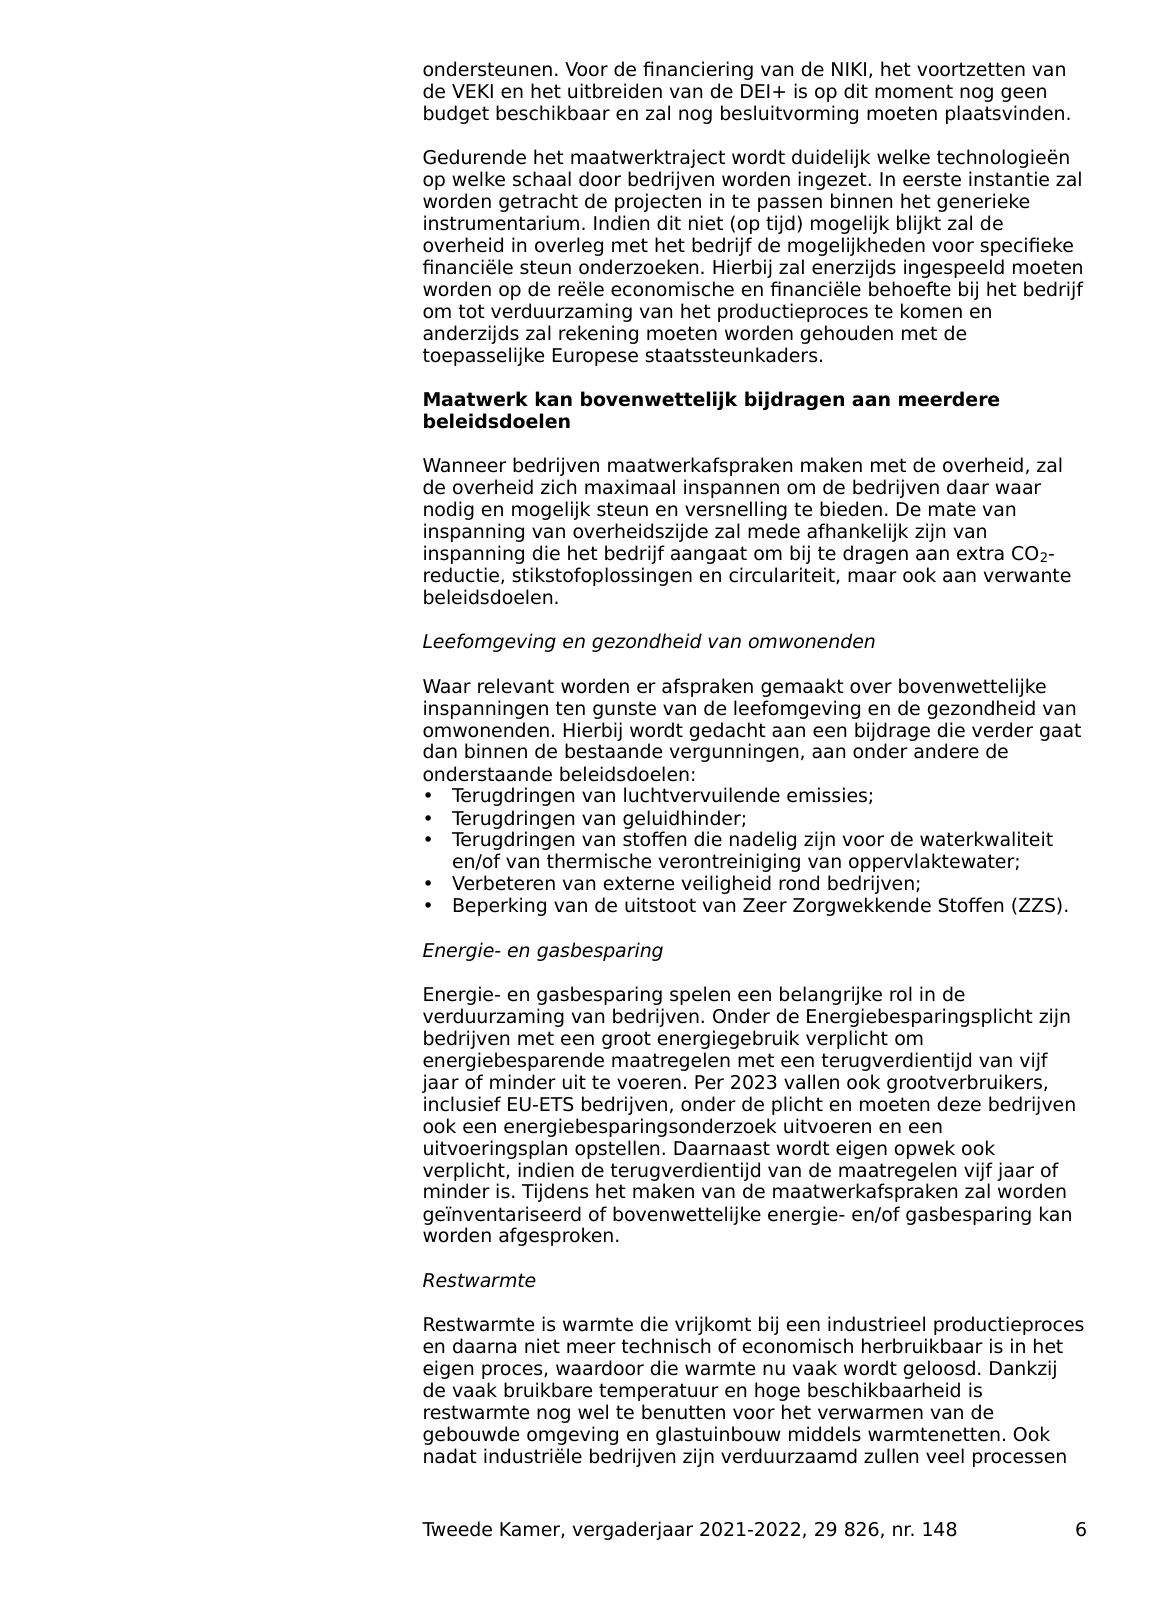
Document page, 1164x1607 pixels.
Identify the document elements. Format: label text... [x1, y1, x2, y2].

text • Terugdringen van luchtvervuilende emissies; [422, 785, 1087, 807]
subtitle Maatwerk kan bovenwettelijk bijdragen aan meerdere beleidsdoelen [422, 389, 1087, 433]
text Wanneer bedrijven maatwerkafspraken maken met de overheid, zal de overheid zich maximaal inspannen om de bedrijven daar waar nodig en mogelijk steun en versnelling te bieden. De mate van inspanning van overheidszijde zal mede afhankelijk zijn van inspanning die het bedrijf aangaat om bij te dragen aan extra CO2-reductie, stikstofoplossingen en circulariteit, maar ook aan verwante beleidsdoelen. [422, 455, 1087, 609]
text • Terugdringen van geluidhinder; [422, 807, 1087, 829]
text • Terugdringen van stoffen die nadelig zijn voor de waterkwaliteit en/of van thermische verontreiniging van oppervlaktewater; [422, 829, 1087, 873]
text Restwarmte is warmte die vrijkomt bij een industrieel productieproces en daarna niet meer technisch of economisch herbruikbaar is in het eigen proces, waardoor die warmte nu vaak wordt geloosd. Dankzij de vaak bruikbare temperatuur en hoge beschikbaarheid is restwarmte nog wel te benutten voor het verwarmen van de gebouwde omgeving en glastuinbouw middels warmtenetten. Ook nadat industriële bedrijven zijn verduurzaamd zullen veel processen [422, 1314, 1087, 1468]
text • Verbeteren van externe veiligheid rond bedrijven; [422, 873, 1087, 895]
text Energie- en gasbesparing spelen een belangrijke rol in de verduurzaming van bedrijven. Onder de Energiebesparingsplicht zijn bedrijven met een groot energiegebruik verplicht om energiebesparende maatregelen met een terugverdientijd van vijf jaar of minder uit te voeren. Per 2023 vallen ook grootverbruikers, inclusief EU-ETS bedrijven, onder de plicht en moeten deze bedrijven ook een energiebesparingsonderzoek uitvoeren en een uitvoeringsplan opstellen. Daarnaast wordt eigen opwek ook verplicht, indien de terugverdientijd van de maatregelen vijf jaar of minder is. Tijdens het maken van de maatwerkafspraken zal worden geïnventariseerd of bovenwettelijke energie- en/of gasbesparing kan worden afgesproken. [422, 984, 1087, 1247]
text ondersteunen. Voor de financiering van de NIKI, het voortzetten van de VEKI en het uitbreiden van de DEI+ is op dit moment nog geen budget beschikbaar en zal nog besluitvorming moeten plaatsvinden. [422, 59, 1087, 125]
subtitle Restwarmte [422, 1269, 1087, 1292]
text Gedurende het maatwerktraject wordt duidelijk welke technologieën op welke schaal door bedrijven worden ingezet. In eerste instantie zal worden getracht de projecten in te passen binnen het generieke instrumentarium. Indien dit niet (op tijd) mogelijk blijkt zal de overheid in overleg met het bedrijf de mogelijkheden voor specifieke financiële steun onderzoeken. Hierbij zal enerzijds ingespeeld moeten worden op de reële economische en financiële behoefte bij het bedrijf om tot verduurzaming van het productieproces te komen en anderzijds zal rekening moeten worden gehouden met de toepasselijke Europese staatssteunkaders. [422, 147, 1087, 367]
subtitle Leefomgeving en gezondheid van omwonenden [422, 631, 1087, 653]
text • Beperking van de uitstoot van Zeer Zorgwekkende Stoffen (ZZS). [422, 895, 1087, 917]
subtitle Energie- en gasbesparing [422, 939, 1087, 961]
text Waar relevant worden er afspraken gemaakt over bovenwettelijke inspanningen ten gunste van de leefomgeving en de gezondheid van omwonenden. Hierbij wordt gedacht aan een bijdrage die verder gaat dan binnen de bestaande vergunningen, aan onder andere de onderstaande beleidsdoelen: [422, 676, 1087, 785]
